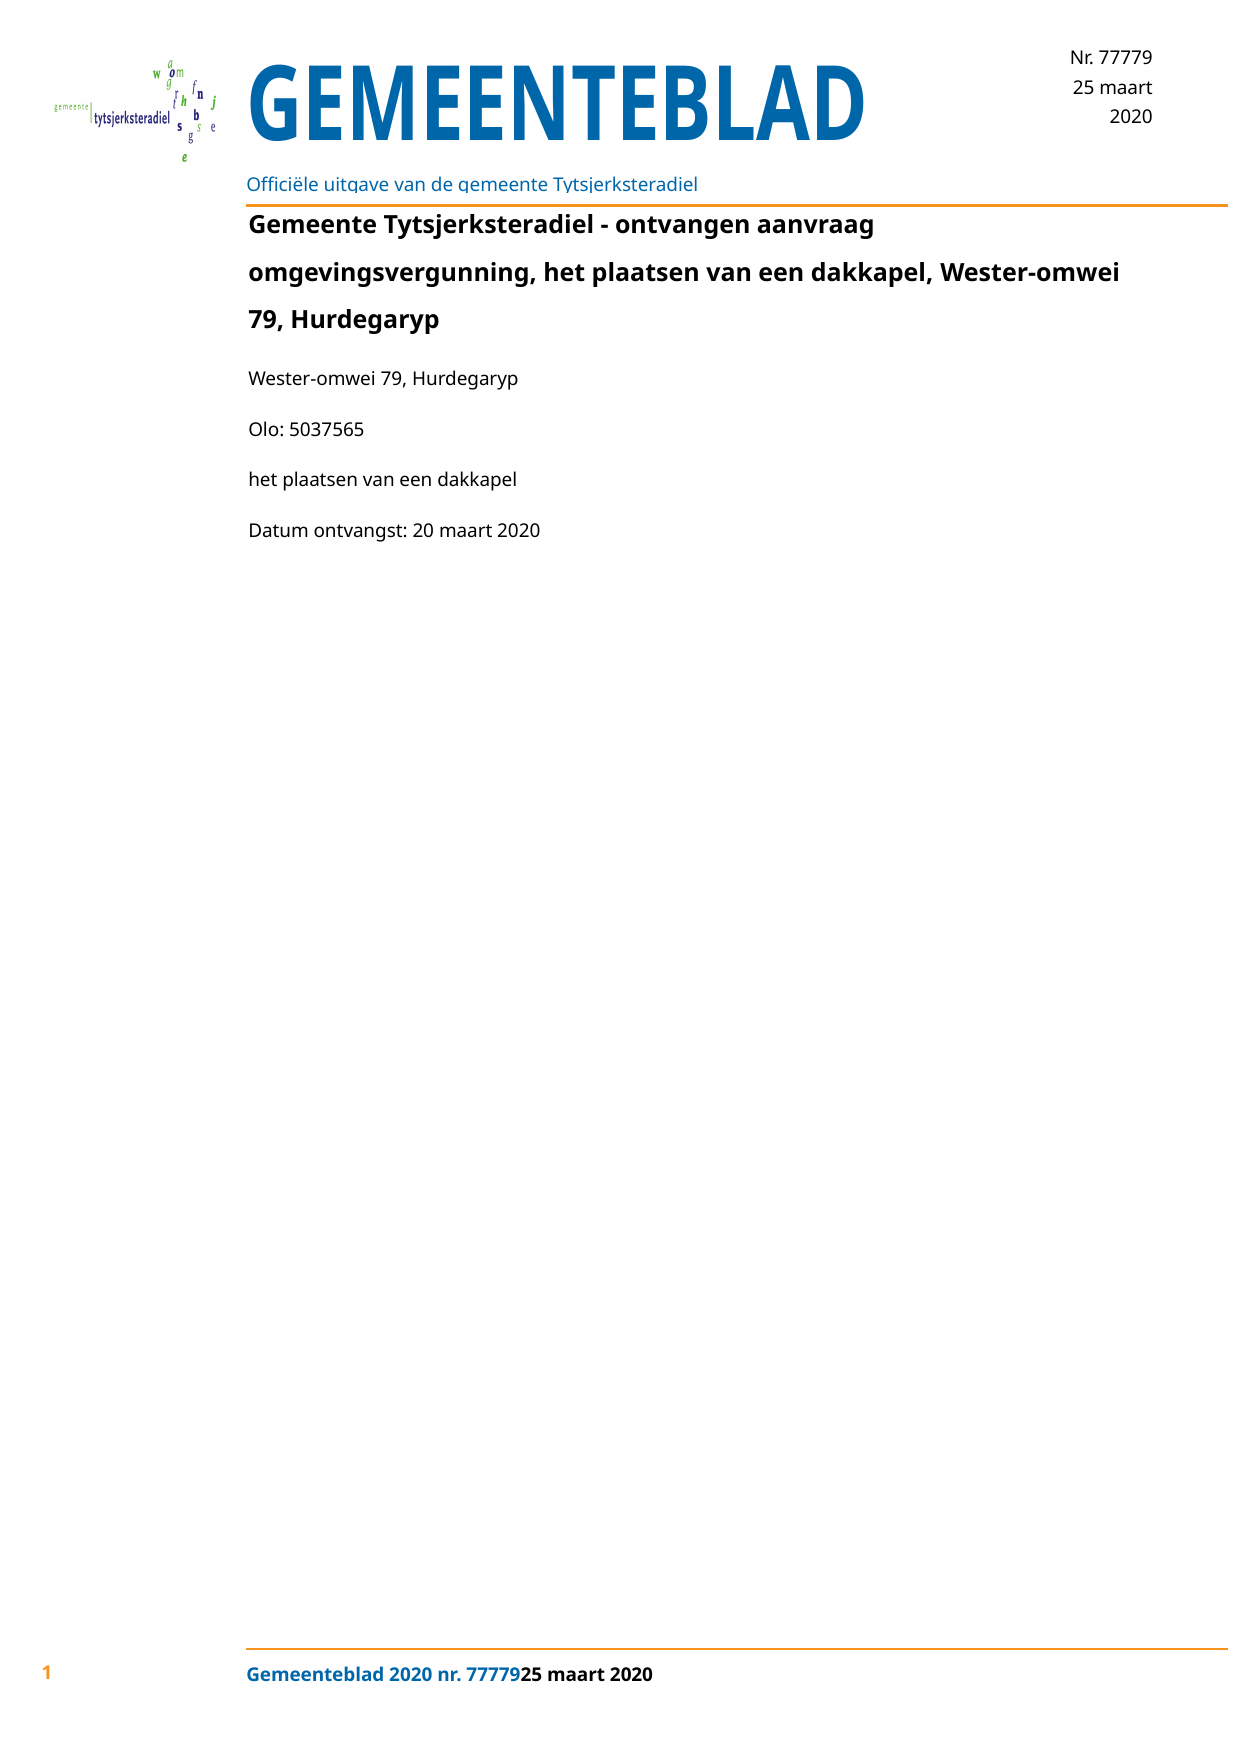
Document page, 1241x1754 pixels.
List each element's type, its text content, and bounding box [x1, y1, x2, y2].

text Olo: 5037565 [248, 416, 1152, 442]
text het plaatsen van een dakkapel [248, 466, 1152, 492]
text Wester-omwei 79, Hurdegaryp [248, 366, 1152, 391]
picture [41, 47, 231, 172]
text Datum ontvangst: 20 maart 2020 [248, 517, 1152, 542]
text Gemeente Tytsjerksteradiel - ontvangen aanvraag omgevingsvergunning, het plaatsen van een dakkapel, Wester-omwei 79, Hurdegaryp [248, 207, 1152, 336]
